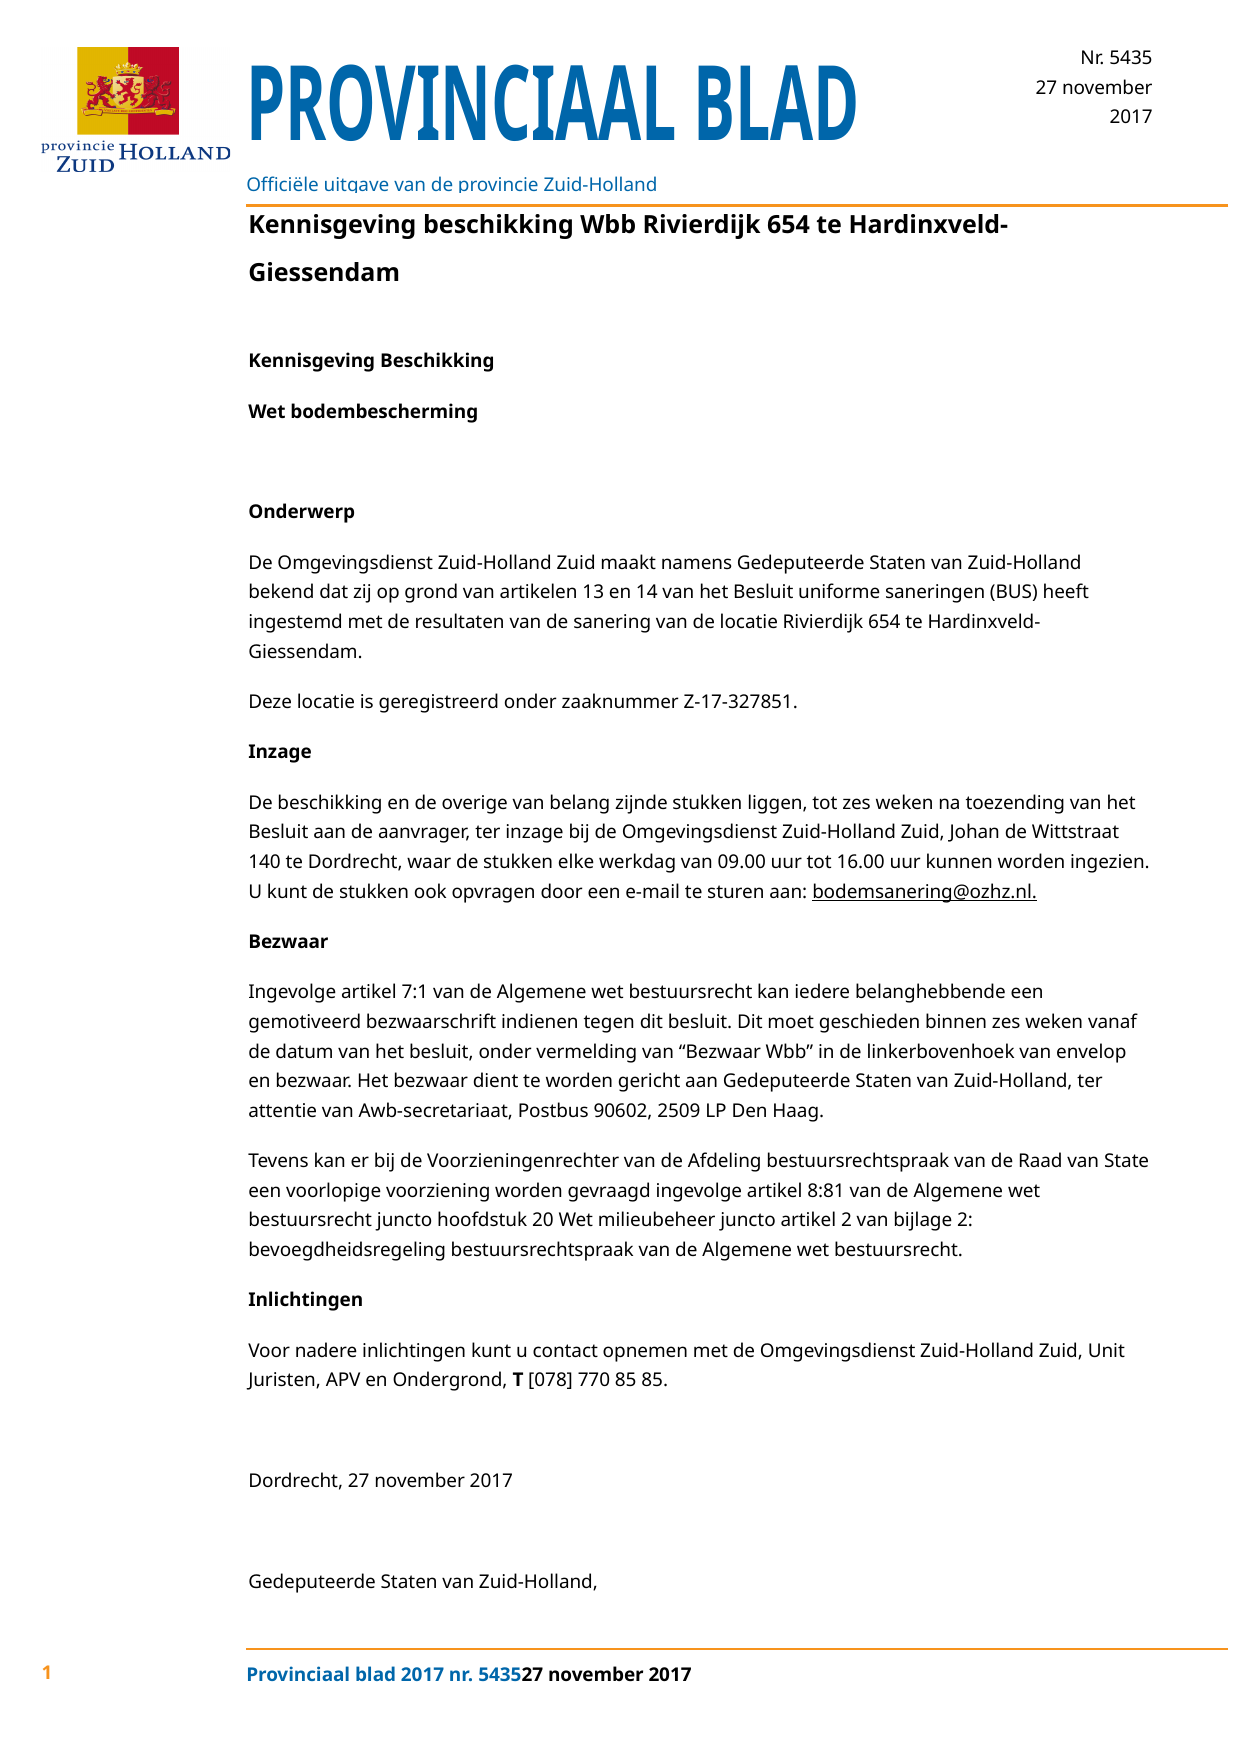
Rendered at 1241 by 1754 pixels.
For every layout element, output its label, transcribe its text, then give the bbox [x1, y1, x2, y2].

text Deze locatie is geregistreerd onder zaaknummer Z-17-327851. [248, 688, 1152, 714]
text De beschikking en de overige van belang zijnde stukken liggen, tot zes weken na toezending van het Besluit aan de aanvrager, ter inzage bij de Omgevingsdienst Zuid-Holland Zuid, Johan de Wittstraat 140 te Dordrecht, waar de stukken elke werkdag van 09.00 uur tot 16.00 uur kunnen worden ingezien. U kunt de stukken ook opvragen door een e-mail te sturen aan: bodemsanering@ozhz.nl. [248, 789, 1152, 904]
text Inzage [248, 739, 1152, 764]
text Gedeputeerde Staten van Zuid-Holland, [248, 1568, 1152, 1594]
text Onderwerp [248, 499, 1152, 524]
text Wet bodembescherming [248, 398, 1152, 424]
text Ingevolge artikel 7:1 van de Algemene wet bestuursrecht kan iedere belanghebbende een gemotiveerd bezwaarschrift indienen tegen dit besluit. Dit moet geschieden binnen zes weken vanaf de datum van het besluit, onder vermelding van “Bezwaar Wbb” in de linkerbovenhoek van envelop en bezwaar. Het bezwaar dient te worden gericht aan Gedeputeerde Staten van Zuid-Holland, ter attentie van Awb-secretariaat, Postbus 90602, 2509 LP Den Haag. [248, 979, 1152, 1123]
text Bezwaar [248, 928, 1152, 954]
text Dordrecht, 27 november 2017 [248, 1467, 1152, 1493]
picture [41, 47, 231, 172]
text De Omgevingsdienst Zuid-Holland Zuid maakt namens Gedeputeerde Staten van Zuid-Holland bekend dat zij op grond van artikelen 13 en 14 van het Besluit uniforme saneringen (BUS) heeft ingestemd met de resultaten van de sanering van de locatie Rivierdijk 654 te Hardinxveld-Giessendam. [248, 549, 1152, 664]
text Kennisgeving beschikking Wbb Rivierdijk 654 te Hardinxveld-Giessendam [248, 207, 1152, 288]
text Kennisgeving Beschikking [248, 347, 1152, 373]
text Inlichtingen [248, 1287, 1152, 1312]
text Voor nadere inlichtingen kunt u contact opnemen met de Omgevingsdienst Zuid-Holland Zuid, Unit Juristen, APV en Ondergrond, T [078] 770 85 85. [248, 1337, 1152, 1392]
text Tevens kan er bij de Voorzieningenrechter van de Afdeling bestuursrechtspraak van de Raad van State een voorlopige voorziening worden gevraagd ingevolge artikel 8:81 van de Algemene wet bestuursrecht juncto hoofdstuk 20 Wet milieubeheer juncto artikel 2 van bijlage 2: bevoegdheidsregeling bestuursrechtspraak van de Algemene wet bestuursrecht. [248, 1147, 1152, 1262]
